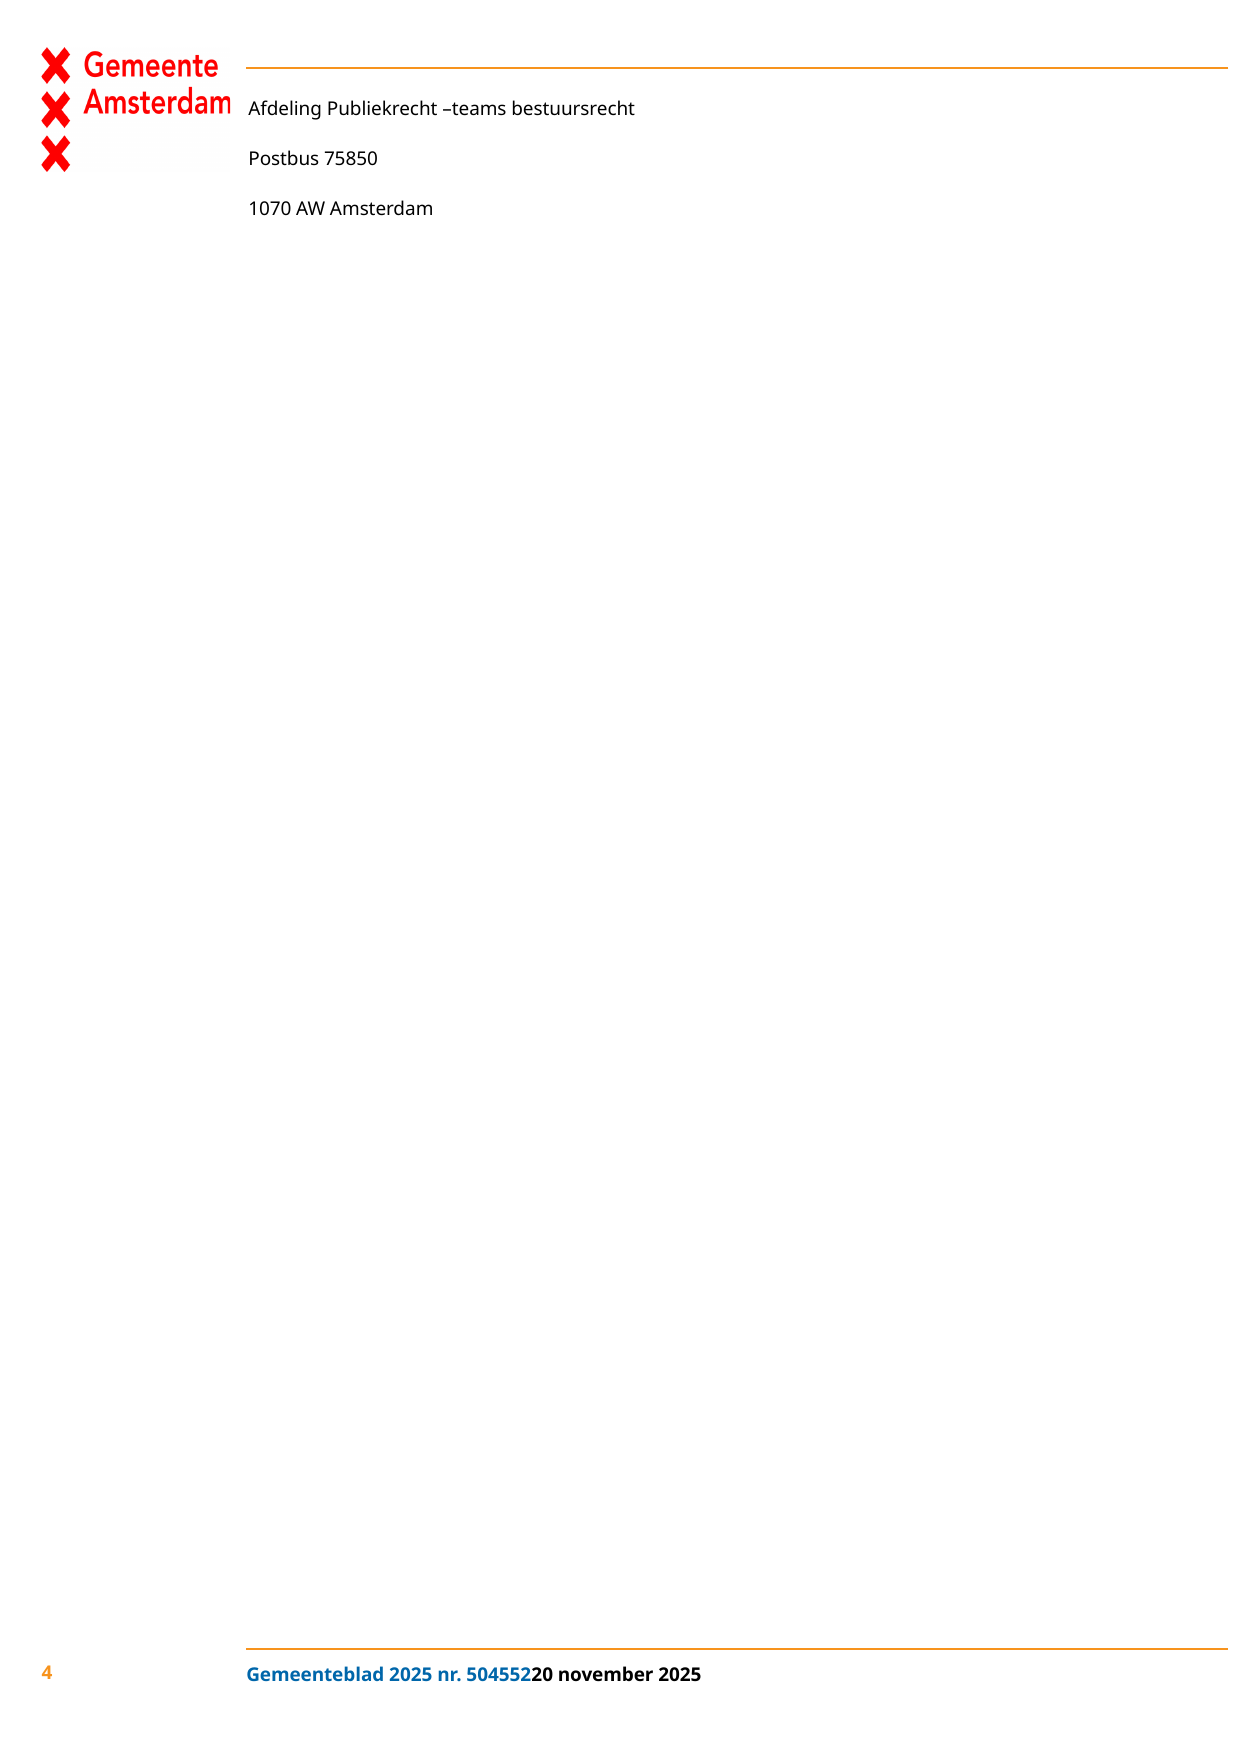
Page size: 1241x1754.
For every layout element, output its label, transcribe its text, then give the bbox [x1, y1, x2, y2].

text Afdeling Publiekrecht –teams bestuursrecht [248, 95, 1152, 121]
picture [41, 47, 231, 172]
text Postbus 75850 [248, 145, 1152, 171]
text 1070 AW Amsterdam [248, 196, 1152, 221]
